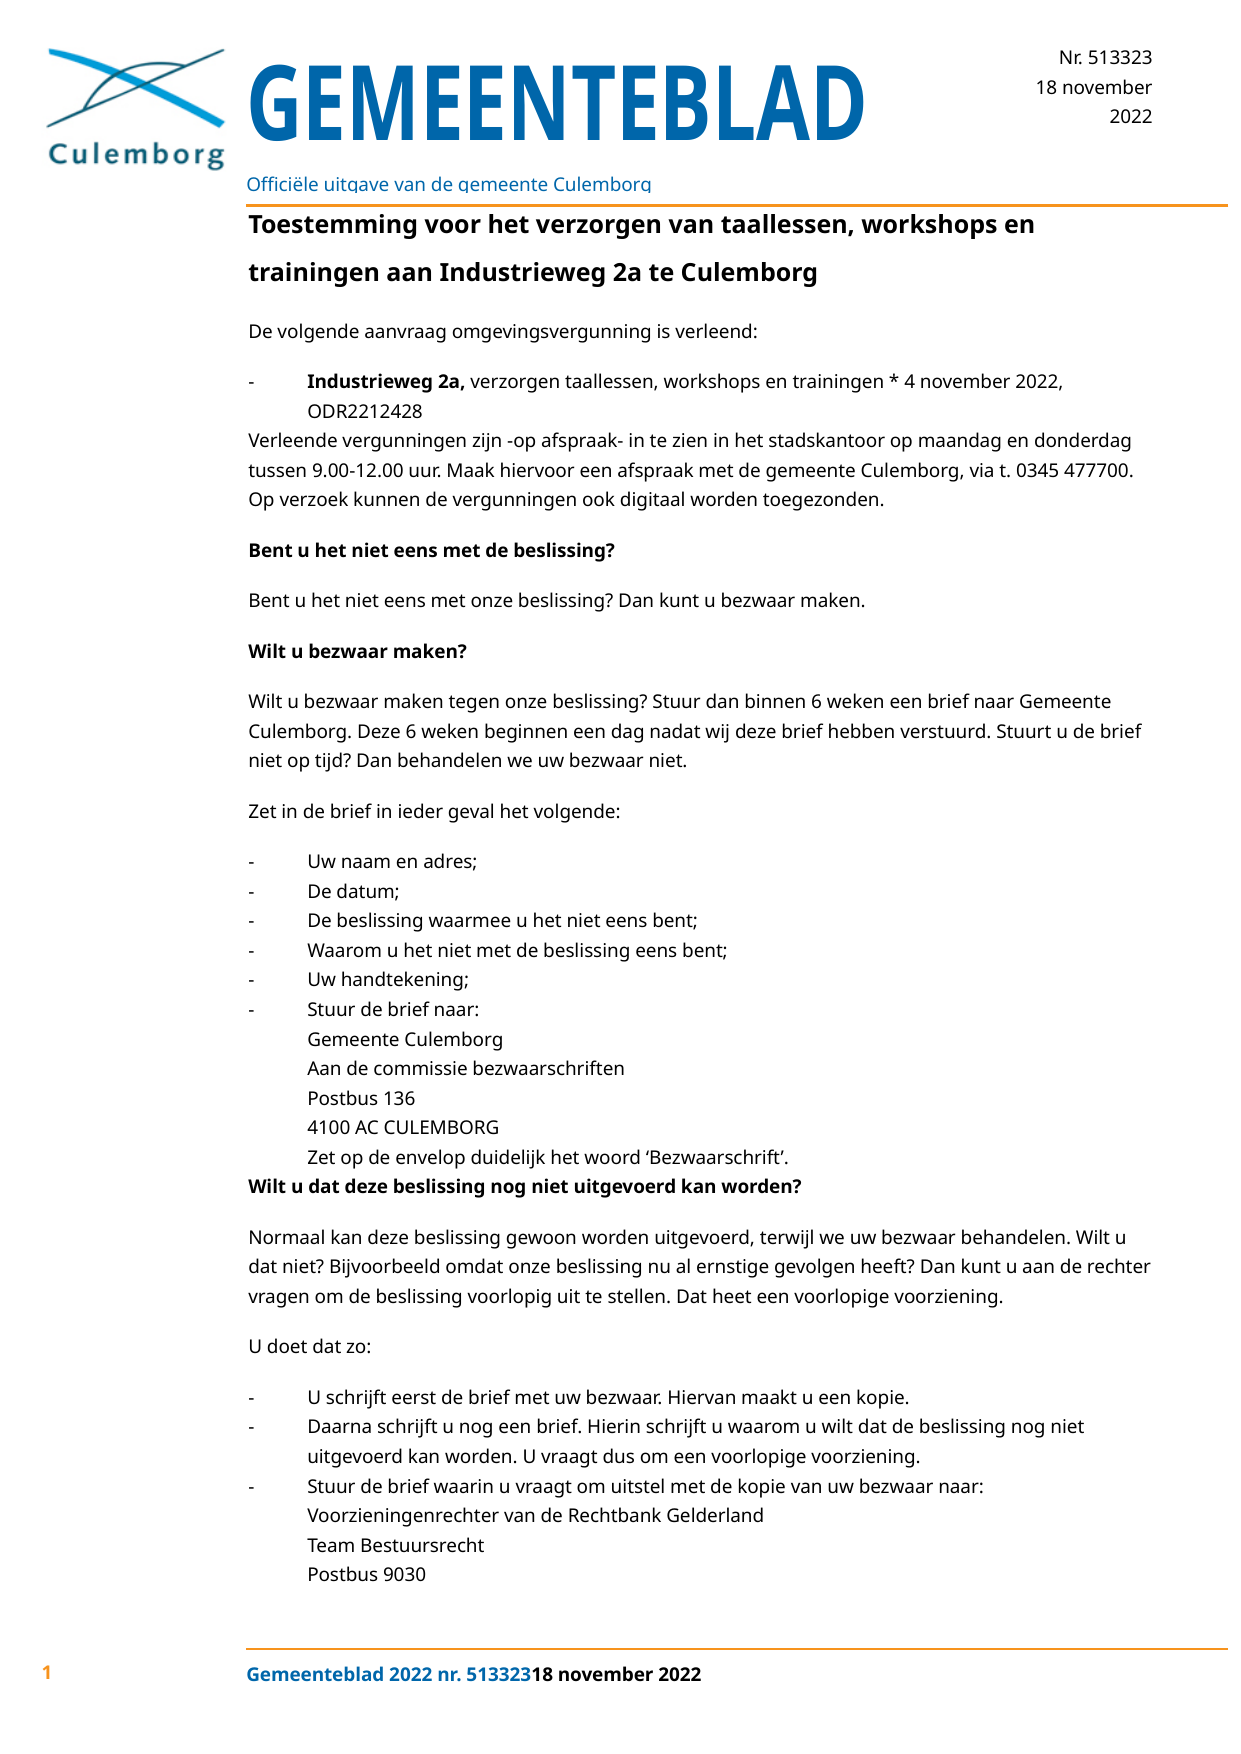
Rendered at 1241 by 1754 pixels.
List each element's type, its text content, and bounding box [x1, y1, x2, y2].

list 4100 AC CULEMBORG [248, 1114, 1152, 1140]
text U doet dat zo: [248, 1334, 1152, 1359]
list Uw handtekening; [248, 967, 1152, 992]
text Normaal kan deze beslissing gewoon worden uitgevoerd, terwijl we uw bezwaar behandelen. Wilt u dat niet? Bijvoorbeeld omdat onze beslissing nu al ernstige gevolgen heeft? Dan kunt u aan de rechter vragen om de beslissing voorlopig uit te stellen. Dat heet een voorlopige voorziening. [248, 1224, 1152, 1309]
text Bent u het niet eens met de beslissing? [248, 537, 1152, 563]
list Uw naam en adres; [248, 848, 1152, 874]
text Wilt u bezwaar maken tegen onze beslissing? Stuur dan binnen 6 weken een brief naar Gemeente Culemborg. Deze 6 weken beginnen een dag nadat wij deze brief hebben verstuurd. Stuurt u de brief niet op tijd? Dan behandelen we uw bezwaar niet. [248, 688, 1152, 773]
list De datum; [248, 878, 1152, 904]
list Daarna schrijft u nog een brief. Hierin schrijft u waarom u wilt dat de beslissing nog niet uitgevoerd kan worden. U vraagt dus om een voorlopige voorziening. [248, 1414, 1152, 1469]
list Zet op de envelop duidelijk het woord ‘Bezwaarschrift’. [248, 1144, 1152, 1170]
list Industrieweg 2a, verzorgen taallessen, workshops en trainingen * 4 november 2022, ODR2212428 [248, 368, 1152, 424]
list Voorzieningenrechter van de Rechtbank Gelderland [248, 1502, 1152, 1528]
text Verleende vergunningen zijn -op afspraak- in te zien in het stadskantoor op maandag en donderdag tussen 9.00-12.00 uur. Maak hiervoor een afspraak met de gemeente Culemborg, via t. 0345 477700. Op verzoek kunnen de vergunningen ook digitaal worden toegezonden. [248, 427, 1152, 512]
list Waarom u het niet met de beslissing eens bent; [248, 937, 1152, 963]
list Team Bestuursrecht [248, 1532, 1152, 1558]
text De volgende aanvraag omgevingsvergunning is verleend: [248, 318, 1152, 344]
text Zet in de brief in ieder geval het volgende: [248, 798, 1152, 824]
picture [41, 47, 231, 172]
list De beslissing waarmee u het niet eens bent; [248, 907, 1152, 933]
list Postbus 136 [248, 1085, 1152, 1111]
text Wilt u bezwaar maken? [248, 638, 1152, 664]
text Wilt u dat deze beslissing nog niet uitgevoerd kan worden? [248, 1174, 1152, 1199]
list Stuur de brief waarin u vraagt om uitstel met de kopie van uw bezwaar naar: [248, 1473, 1152, 1499]
text Toestemming voor het verzorgen van taallessen, workshops en trainingen aan Industrieweg 2a te Culemborg [248, 207, 1152, 288]
list U schrijft eerst de brief met uw bezwaar. Hiervan maakt u een kopie. [248, 1384, 1152, 1410]
text Bent u het niet eens met onze beslissing? Dan kunt u bezwaar maken. [248, 587, 1152, 613]
list Gemeente Culemborg [248, 1026, 1152, 1052]
list Postbus 9030 [248, 1562, 1152, 1587]
list Stuur de brief naar: [248, 996, 1152, 1022]
list Aan de commissie bezwaarschriften [248, 1055, 1152, 1081]
